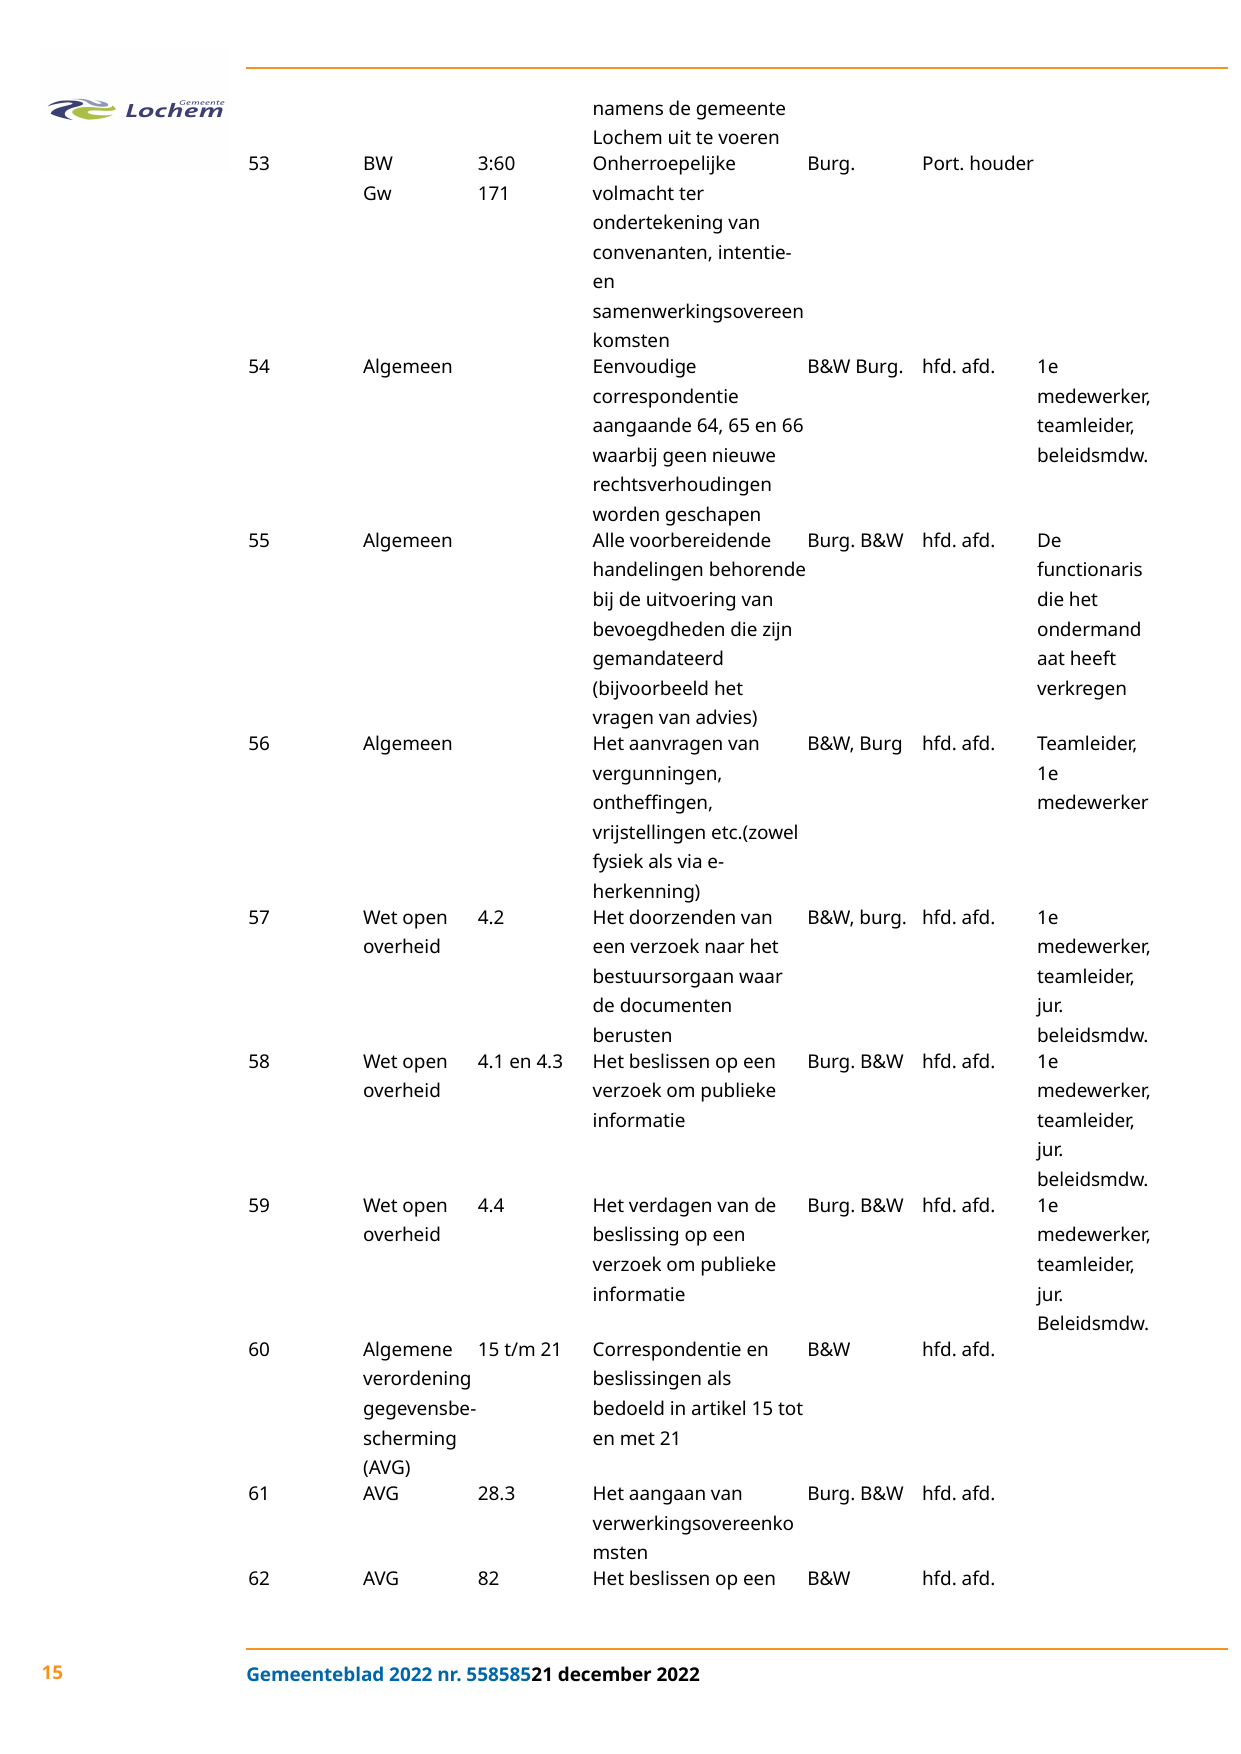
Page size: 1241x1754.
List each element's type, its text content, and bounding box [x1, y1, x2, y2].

table_cell Algemeen [363, 730, 478, 904]
table_cell B&W Burg. [807, 353, 922, 527]
table_cell 55 [248, 527, 363, 730]
table_cell hfd. afd. [922, 1048, 1037, 1192]
table_cell 59 [248, 1192, 363, 1336]
table_cell [1037, 95, 1152, 150]
table_cell 28.3 [478, 1480, 592, 1565]
table_cell hfd. afd. [922, 353, 1037, 527]
picture [41, 47, 231, 172]
table_cell [478, 95, 592, 150]
table_cell BW Gw [363, 150, 478, 353]
table_cell namens de gemeente Lochem uit te voeren [593, 95, 807, 150]
table_cell AVG [363, 1480, 478, 1565]
table_cell 15 t/m 21 [478, 1336, 592, 1480]
table_cell [478, 353, 592, 527]
table_cell [807, 95, 922, 150]
table_cell Wet open overheid [363, 904, 478, 1048]
table_cell 61 [248, 1480, 363, 1565]
table_cell [1037, 150, 1152, 353]
table_cell [363, 95, 478, 150]
table_cell hfd. afd. [922, 730, 1037, 904]
table_cell 3:60 171 [478, 150, 592, 353]
table_cell Burg. B&W [807, 1192, 922, 1336]
table_cell 62 [248, 1565, 363, 1591]
table_cell Burg. B&W [807, 1048, 922, 1192]
table_cell [1037, 1480, 1152, 1565]
table_cell AVG [363, 1565, 478, 1591]
table_cell Het doorzenden van een verzoek naar het bestuursorgaan waar de documenten berusten [593, 904, 807, 1048]
table_cell 1e medewerker, teamleider, jur. beleidsmdw. [1037, 904, 1152, 1048]
table_cell hfd. afd. [922, 904, 1037, 1048]
table_cell 53 [248, 150, 363, 353]
table_cell 1e medewerker, teamleider, beleidsmdw. [1037, 353, 1152, 527]
table_cell 4.2 [478, 904, 592, 1048]
table_cell De functionaris die het ondermandaat heeft verkregen [1037, 527, 1152, 730]
table_cell Algemeen [363, 527, 478, 730]
table_cell B&W [807, 1565, 922, 1591]
table_cell Burg. B&W [807, 527, 922, 730]
table_cell [248, 95, 363, 150]
table_cell Alle voorbereidende handelingen behorende bij de uitvoering van bevoegdheden die zijn gemandateerd (bijvoorbeeld het vragen van advies) [593, 527, 807, 730]
table_cell Het beslissen op een verzoek om publieke informatie [593, 1048, 807, 1192]
table_cell hfd. afd. [922, 1565, 1037, 1591]
table_cell Het verdagen van de beslissing op een verzoek om publieke informatie [593, 1192, 807, 1336]
table_cell 56 [248, 730, 363, 904]
table_cell Algemeen [363, 353, 478, 527]
table_cell hfd. afd. [922, 1480, 1037, 1565]
table_cell Port. houder [922, 150, 1037, 353]
table_cell hfd. afd. [922, 527, 1037, 730]
table_cell 58 [248, 1048, 363, 1192]
table_cell Het aangaan van verwerkingsovereenkomsten [593, 1480, 807, 1565]
table_cell [478, 730, 592, 904]
table_cell Teamleider, 1e medewerker [1037, 730, 1152, 904]
table_cell Eenvoudige correspondentie aangaande 64, 65 en 66 waarbij geen nieuwe rechtsverhoudingen worden geschapen [593, 353, 807, 527]
table_cell [1037, 1336, 1152, 1480]
table_cell Wet open overheid [363, 1048, 478, 1192]
table_cell Burg. B&W [807, 1480, 922, 1565]
table_cell 1e medewerker, teamleider, jur. Beleidsmdw. [1037, 1192, 1152, 1336]
table_cell B&W, Burg [807, 730, 922, 904]
table_cell Het beslissen op een [593, 1565, 807, 1591]
table_cell 82 [478, 1565, 592, 1591]
table_cell 4.1 en 4.3 [478, 1048, 592, 1192]
table_cell [922, 95, 1037, 150]
table_cell Wet open overheid [363, 1192, 478, 1336]
table_cell [478, 527, 592, 730]
table_cell B&W [807, 1336, 922, 1480]
table_cell Burg. [807, 150, 922, 353]
table_cell 4.4 [478, 1192, 592, 1336]
table_cell 57 [248, 904, 363, 1048]
table_cell B&W, burg. [807, 904, 922, 1048]
table_cell 60 [248, 1336, 363, 1480]
table_cell 1e medewerker, teamleider, jur. beleidsmdw. [1037, 1048, 1152, 1192]
table_cell 54 [248, 353, 363, 527]
table_cell Algemene verordening gegevensbe-scherming (AVG) [363, 1336, 478, 1480]
table_cell Het aanvragen van vergunningen, ontheffingen, vrijstellingen etc.(zowel fysiek als via e-herkenning) [593, 730, 807, 904]
table_cell Onherroepelijke volmacht ter ondertekening van convenanten, intentie- en samenwerkingsovereenkomsten [593, 150, 807, 353]
table_cell hfd. afd. [922, 1192, 1037, 1336]
table_cell hfd. afd. [922, 1336, 1037, 1480]
table_cell Correspondentie en beslissingen als bedoeld in artikel 15 tot en met 21 [593, 1336, 807, 1480]
table_cell [1037, 1565, 1152, 1591]
